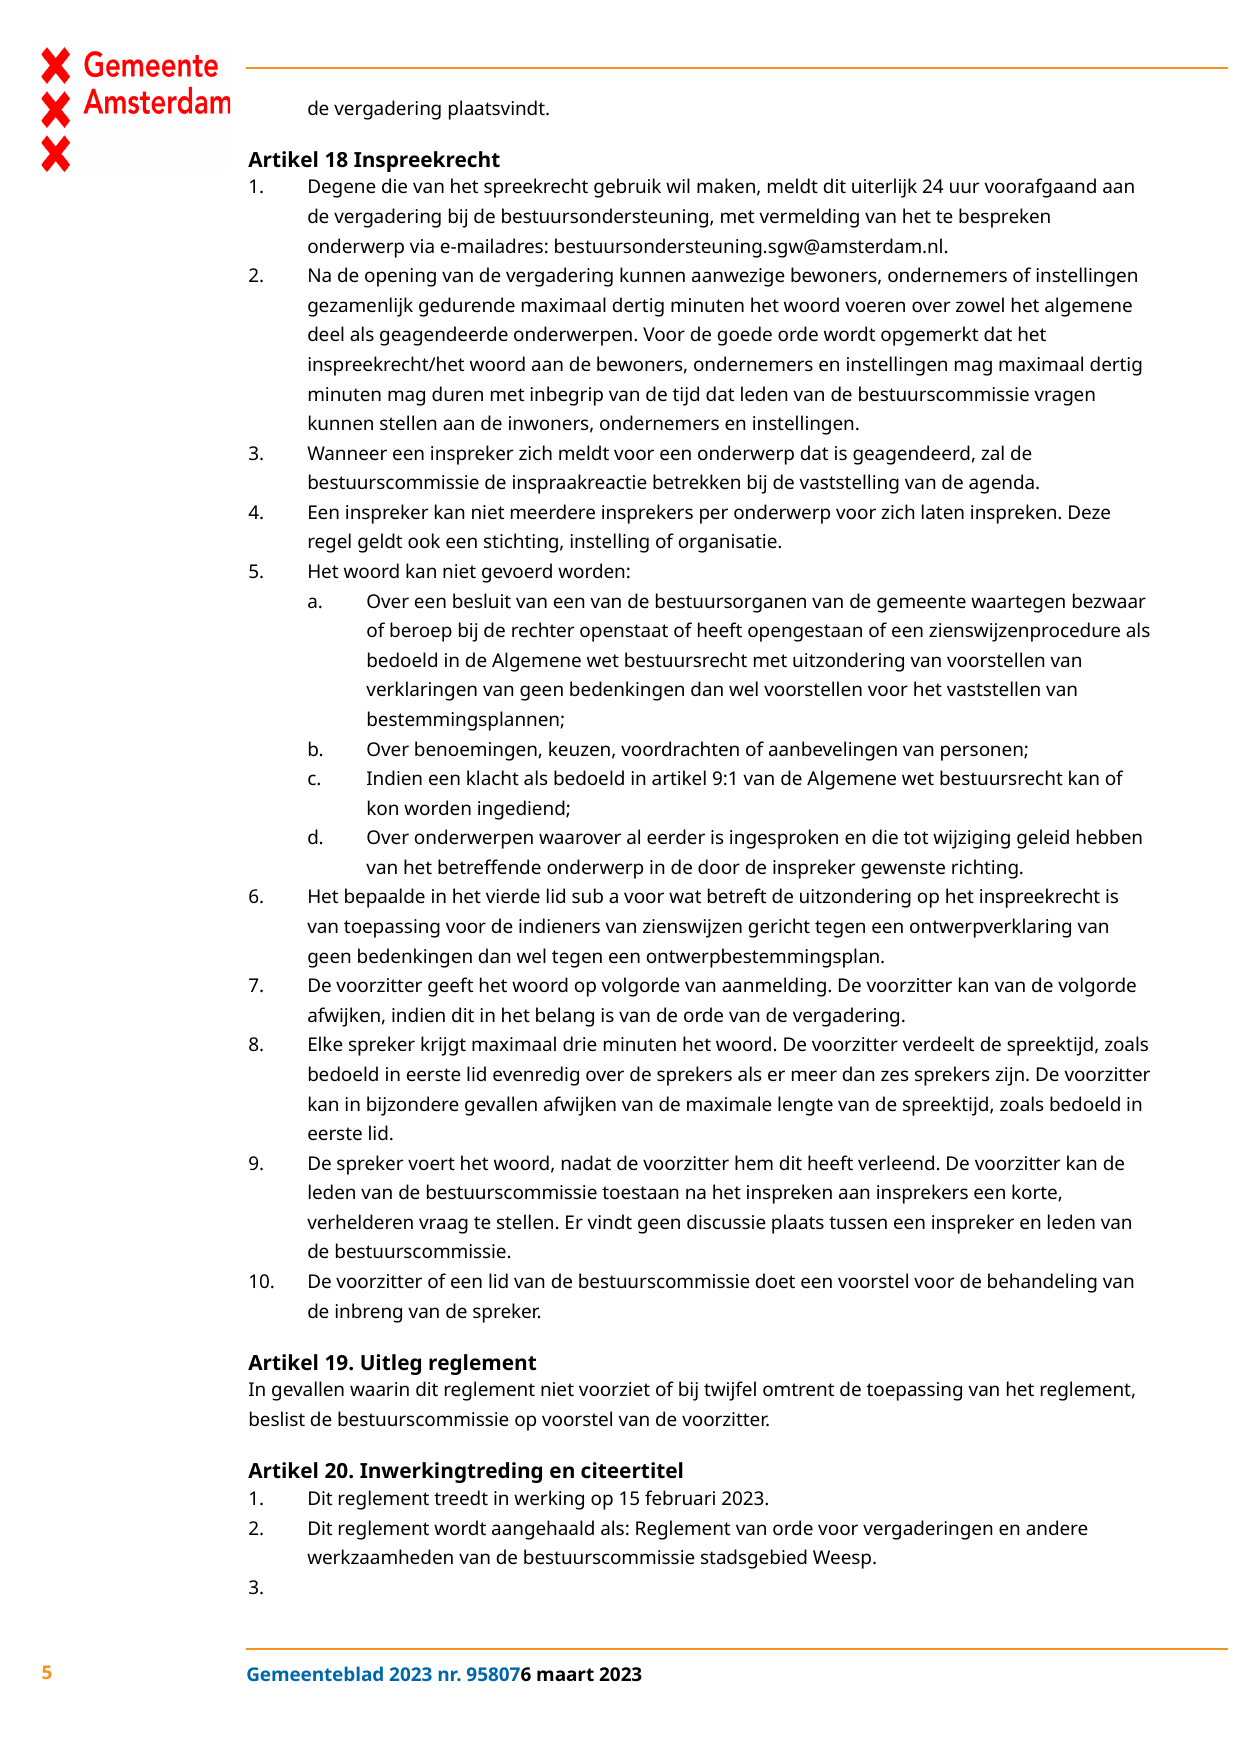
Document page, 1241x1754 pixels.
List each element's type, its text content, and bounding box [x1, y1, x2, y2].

list Het bepaalde in het vierde lid sub a voor wat betreft de uitzondering op het inspreekrecht is van toepassing voor de indieners van zienswijzen gericht tegen een ontwerpverklaring van geen bedenkingen dan wel tegen een ontwerpbestemmingsplan. [248, 884, 1152, 968]
text Artikel 18 Inspreekrecht [248, 145, 1152, 174]
list Dit reglement treedt in werking op 15 februari 2023. [248, 1485, 1152, 1511]
list Over benoemingen, keuzen, voordrachten of aanbevelingen van personen; [307, 736, 1152, 761]
list Over een besluit van een van de bestuursorganen van de gemeente waartegen bezwaar of beroep bij de rechter openstaat of heeft opengestaan of een zienswijzenprocedure als bedoeld in de Algemene wet bestuursrecht met uitzondering van voorstellen van verklaringen van geen bedenkingen dan wel voorstellen voor het vaststellen van bestemmingsplannen; [307, 588, 1152, 732]
list Indien een klacht als bedoeld in artikel 9:1 van de Algemene wet bestuursrecht kan of kon worden ingediend; [307, 765, 1152, 821]
list Over onderwerpen waarover al eerder is ingesproken en die tot wijziging geleid hebben van het betreffende onderwerp in de door de inspreker gewenste richting. [307, 824, 1152, 880]
list De voorzitter of een lid van de bestuurscommissie doet een voorstel voor de behandeling van de inbreng van de spreker. [248, 1268, 1152, 1323]
list Dit reglement wordt aangehaald als: Reglement van orde voor vergaderingen en andere werkzaamheden van de bestuurscommissie stadsgebied Weesp. [248, 1515, 1152, 1570]
list Degene die van het spreekrecht gebruik wil maken, meldt dit uiterlijk 24 uur voorafgaand aan de vergadering bij de bestuursondersteuning, met vermelding van het te bespreken onderwerp via e-mailadres: bestuursondersteuning.sgw@amsterdam.nl. [248, 174, 1152, 258]
list de vergadering plaatsvindt. [248, 95, 1152, 121]
list Het woord kan niet gevoerd worden: [248, 558, 1152, 584]
picture [41, 47, 231, 172]
text In gevallen waarin dit reglement niet voorziet of bij twijfel omtrent de toepassing van het reglement, beslist de bestuurscommissie op voorstel van de voorzitter. [248, 1377, 1152, 1432]
list Elke spreker krijgt maximaal drie minuten het woord. De voorzitter verdeelt de spreektijd, zoals bedoeld in eerste lid evenredig over de sprekers als er meer dan zes sprekers zijn. De voorzitter kan in bijzondere gevallen afwijken van de maximale lengte van de spreektijd, zoals bedoeld in eerste lid. [248, 1032, 1152, 1146]
list De spreker voert het woord, nadat de voorzitter hem dit heeft verleend. De voorzitter kan de leden van de bestuurscommissie toestaan na het inspreken aan insprekers een korte, verhelderen vraag te stellen. Er vindt geen discussie plaats tussen een inspreker en leden van de bestuurscommissie. [248, 1150, 1152, 1264]
list Wanneer een inspreker zich meldt voor een onderwerp dat is geagendeerd, zal de bestuurscommissie de inspraakreactie betrekken bij de vaststelling van de agenda. [248, 440, 1152, 495]
text Artikel 20. Inwerkingtreding en citeertitel [248, 1457, 1152, 1485]
list Na de opening van de vergadering kunnen aanwezige bewoners, ondernemers of instellingen gezamenlijk gedurende maximaal dertig minuten het woord voeren over zowel het algemene deel als geagendeerde onderwerpen. Voor de goede orde wordt opgemerkt dat het inspreekrecht/het woord aan de bewoners, ondernemers en instellingen mag maximaal dertig minuten mag duren met inbegrip van de tijd dat leden van de bestuurscommissie vragen kunnen stellen aan de inwoners, ondernemers en instellingen. [248, 262, 1152, 436]
list Een inspreker kan niet meerdere insprekers per onderwerp voor zich laten inspreken. Deze regel geldt ook een stichting, instelling of organisatie. [248, 499, 1152, 554]
list De voorzitter geeft het woord op volgorde van aanmelding. De voorzitter kan van de volgorde afwijken, indien dit in het belang is van de orde van de vergadering. [248, 972, 1152, 1028]
text Artikel 19. Uitleg reglement [248, 1348, 1152, 1377]
